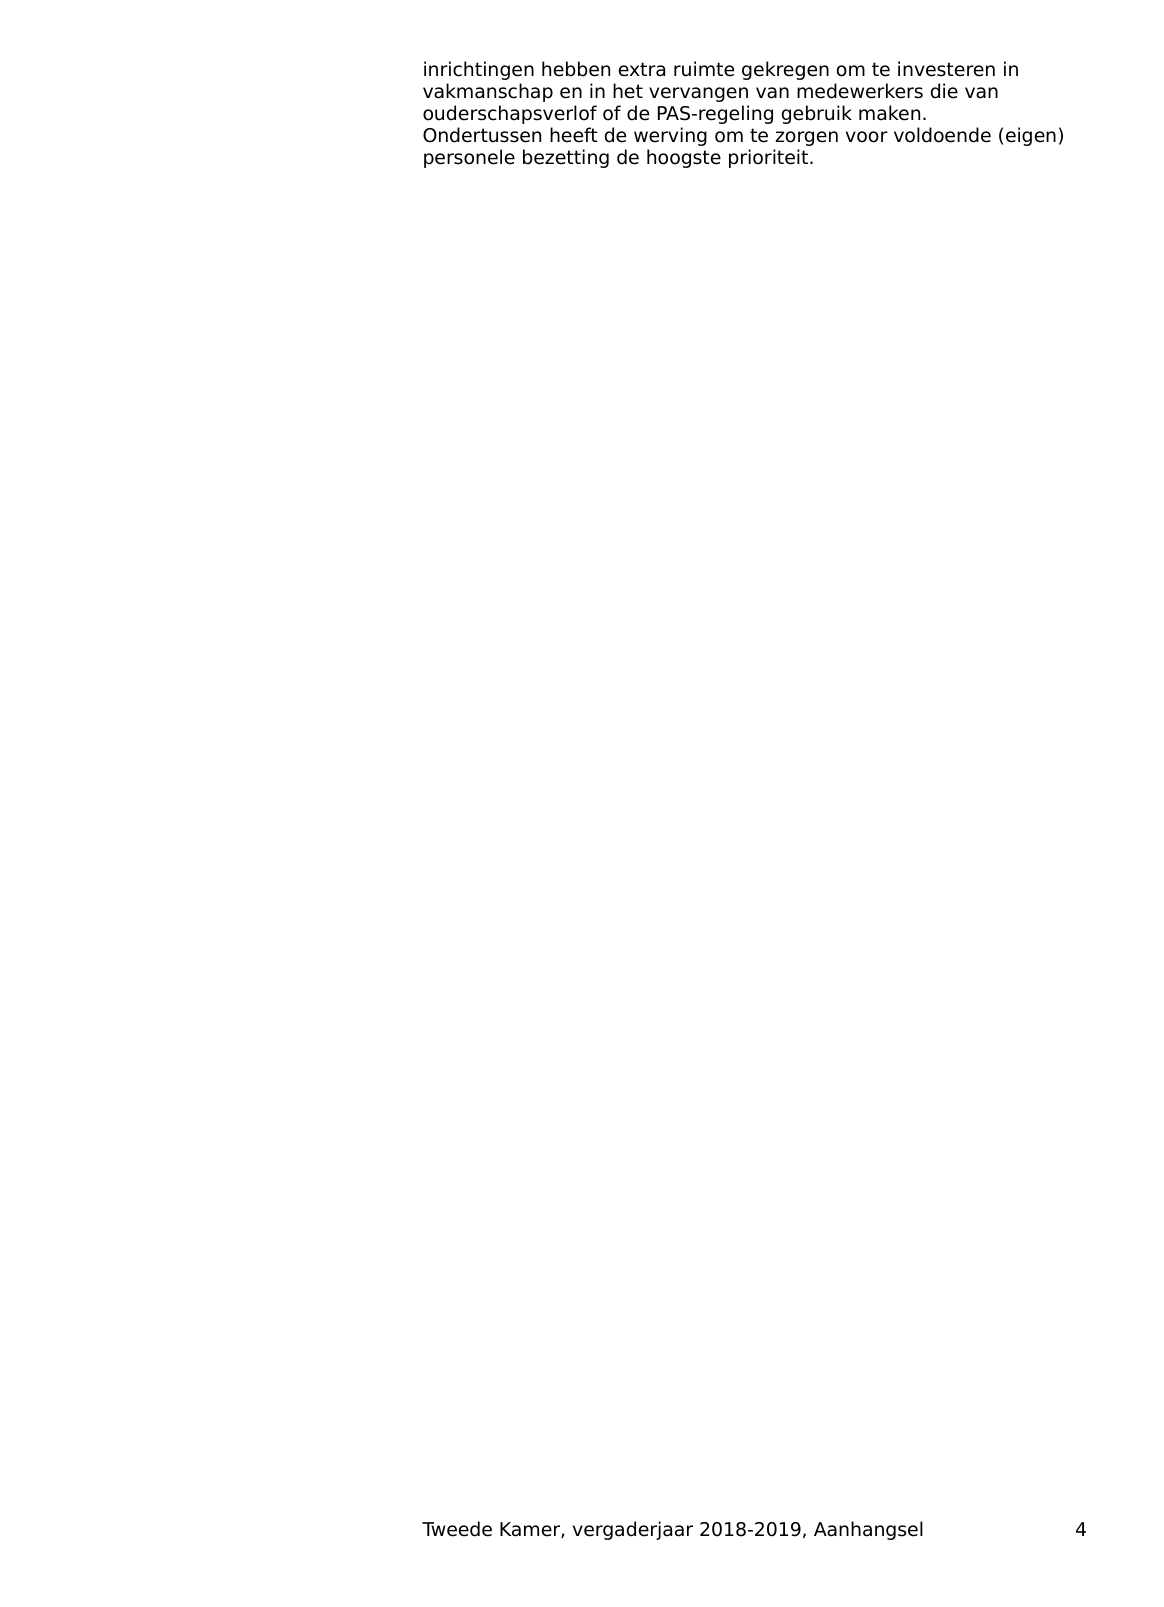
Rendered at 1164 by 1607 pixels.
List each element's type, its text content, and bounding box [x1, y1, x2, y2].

text inrichtingen hebben extra ruimte gekregen om te investeren in vakmanschap en in het vervangen van medewerkers die van ouderschapsverlof of de PAS-regeling gebruik maken. [422, 59, 1087, 125]
text Ondertussen heeft de werving om te zorgen voor voldoende (eigen) personele bezetting de hoogste prioriteit. [422, 125, 1087, 169]
